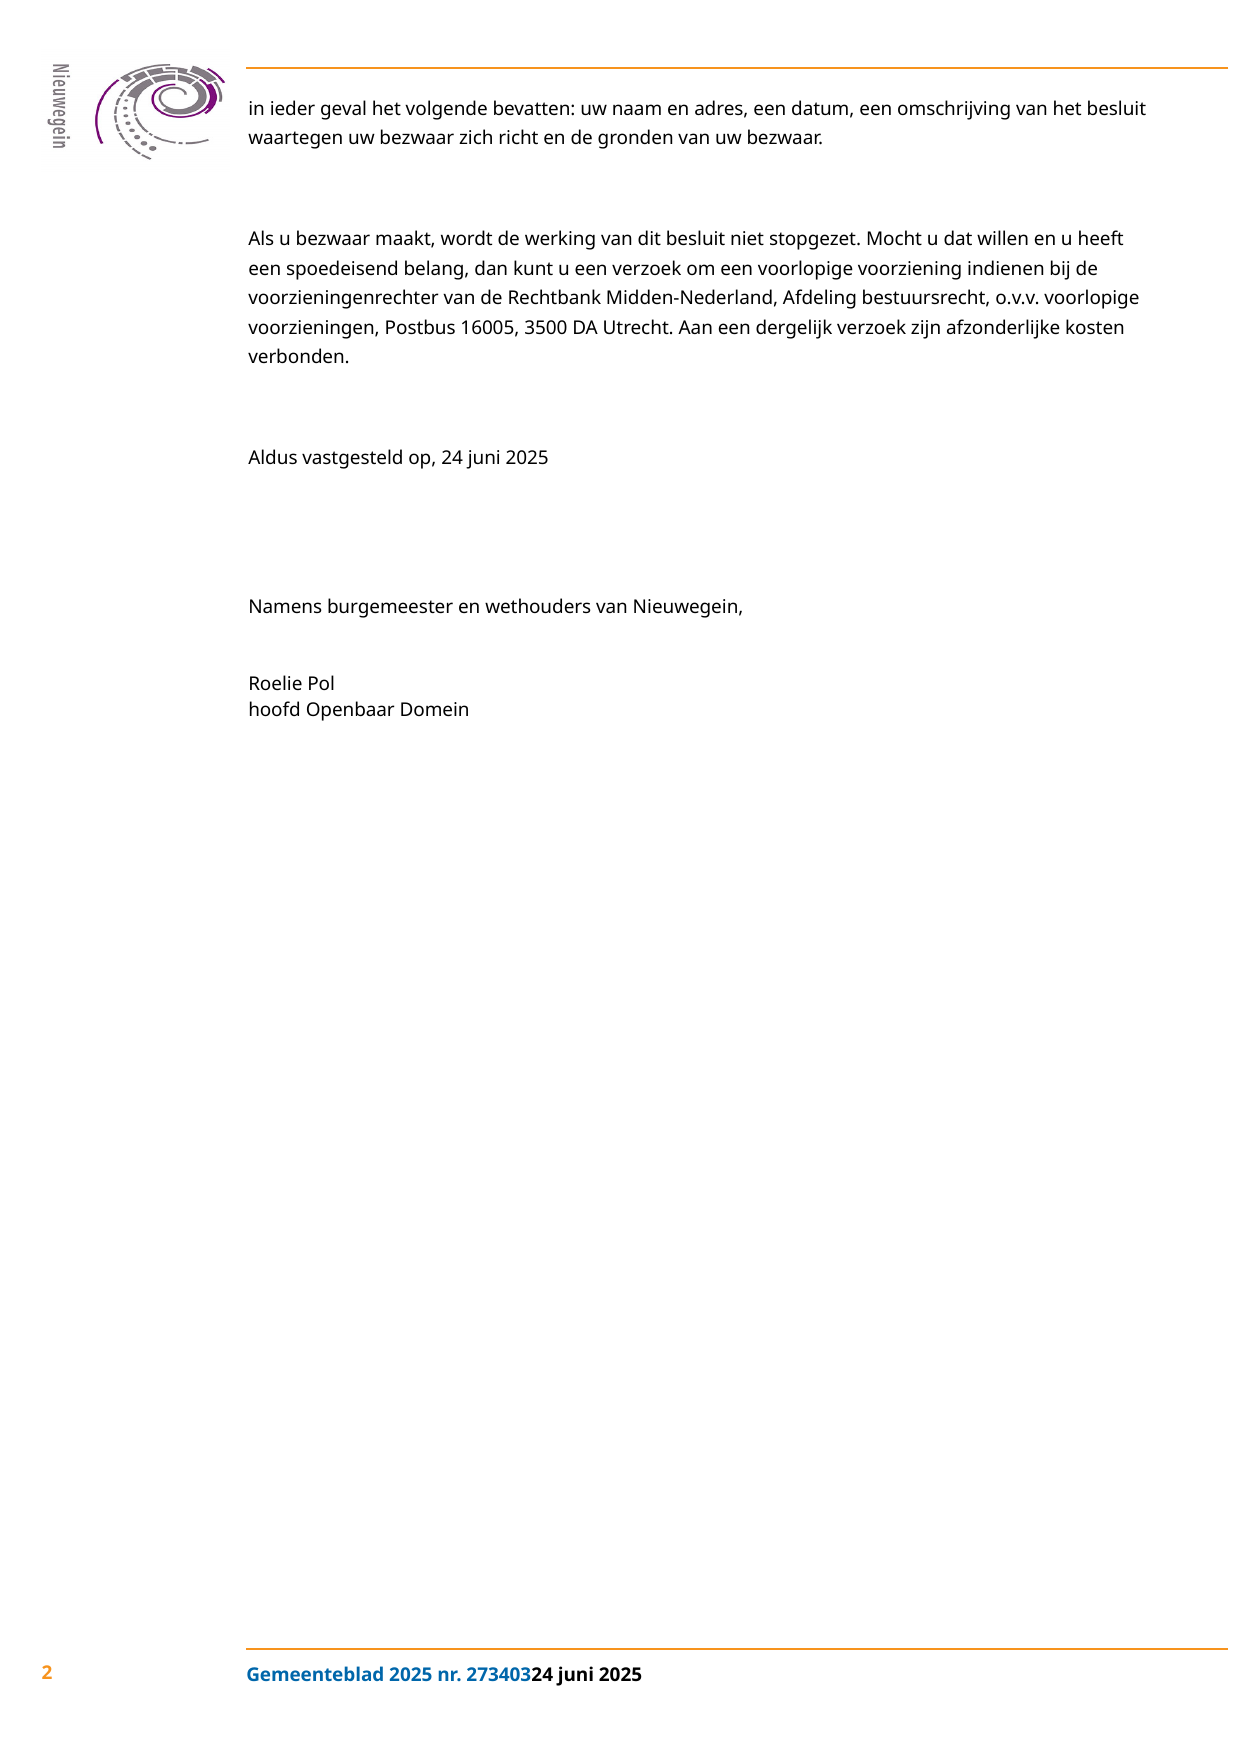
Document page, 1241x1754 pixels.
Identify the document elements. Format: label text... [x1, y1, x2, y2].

text Namens burgemeester en wethouders van Nieuwegein, [248, 593, 1152, 619]
picture [41, 47, 231, 172]
text Aldus vastgesteld op, 24 juni 2025 [248, 444, 1152, 470]
text hoofd Openbaar Domein [248, 696, 1152, 722]
text Roelie Pol [248, 670, 1152, 696]
text in ieder geval het volgende bevatten: uw naam en adres, een datum, een omschrijving van het besluit waartegen uw bezwaar zich richt en de gronden van uw bezwaar. [248, 95, 1152, 150]
text Als u bezwaar maakt, wordt de werking van dit besluit niet stopgezet. Mocht u dat willen en u heeft een spoedeisend belang, dan kunt u een verzoek om een voorlopige voorziening indienen bij de voorzieningenrechter van de Rechtbank Midden-Nederland, Afdeling bestuursrecht, o.v.v. voorlopige voorzieningen, Postbus 16005, 3500 DA Utrecht. Aan een dergelijk verzoek zijn afzonderlijke kosten verbonden. [248, 225, 1152, 369]
